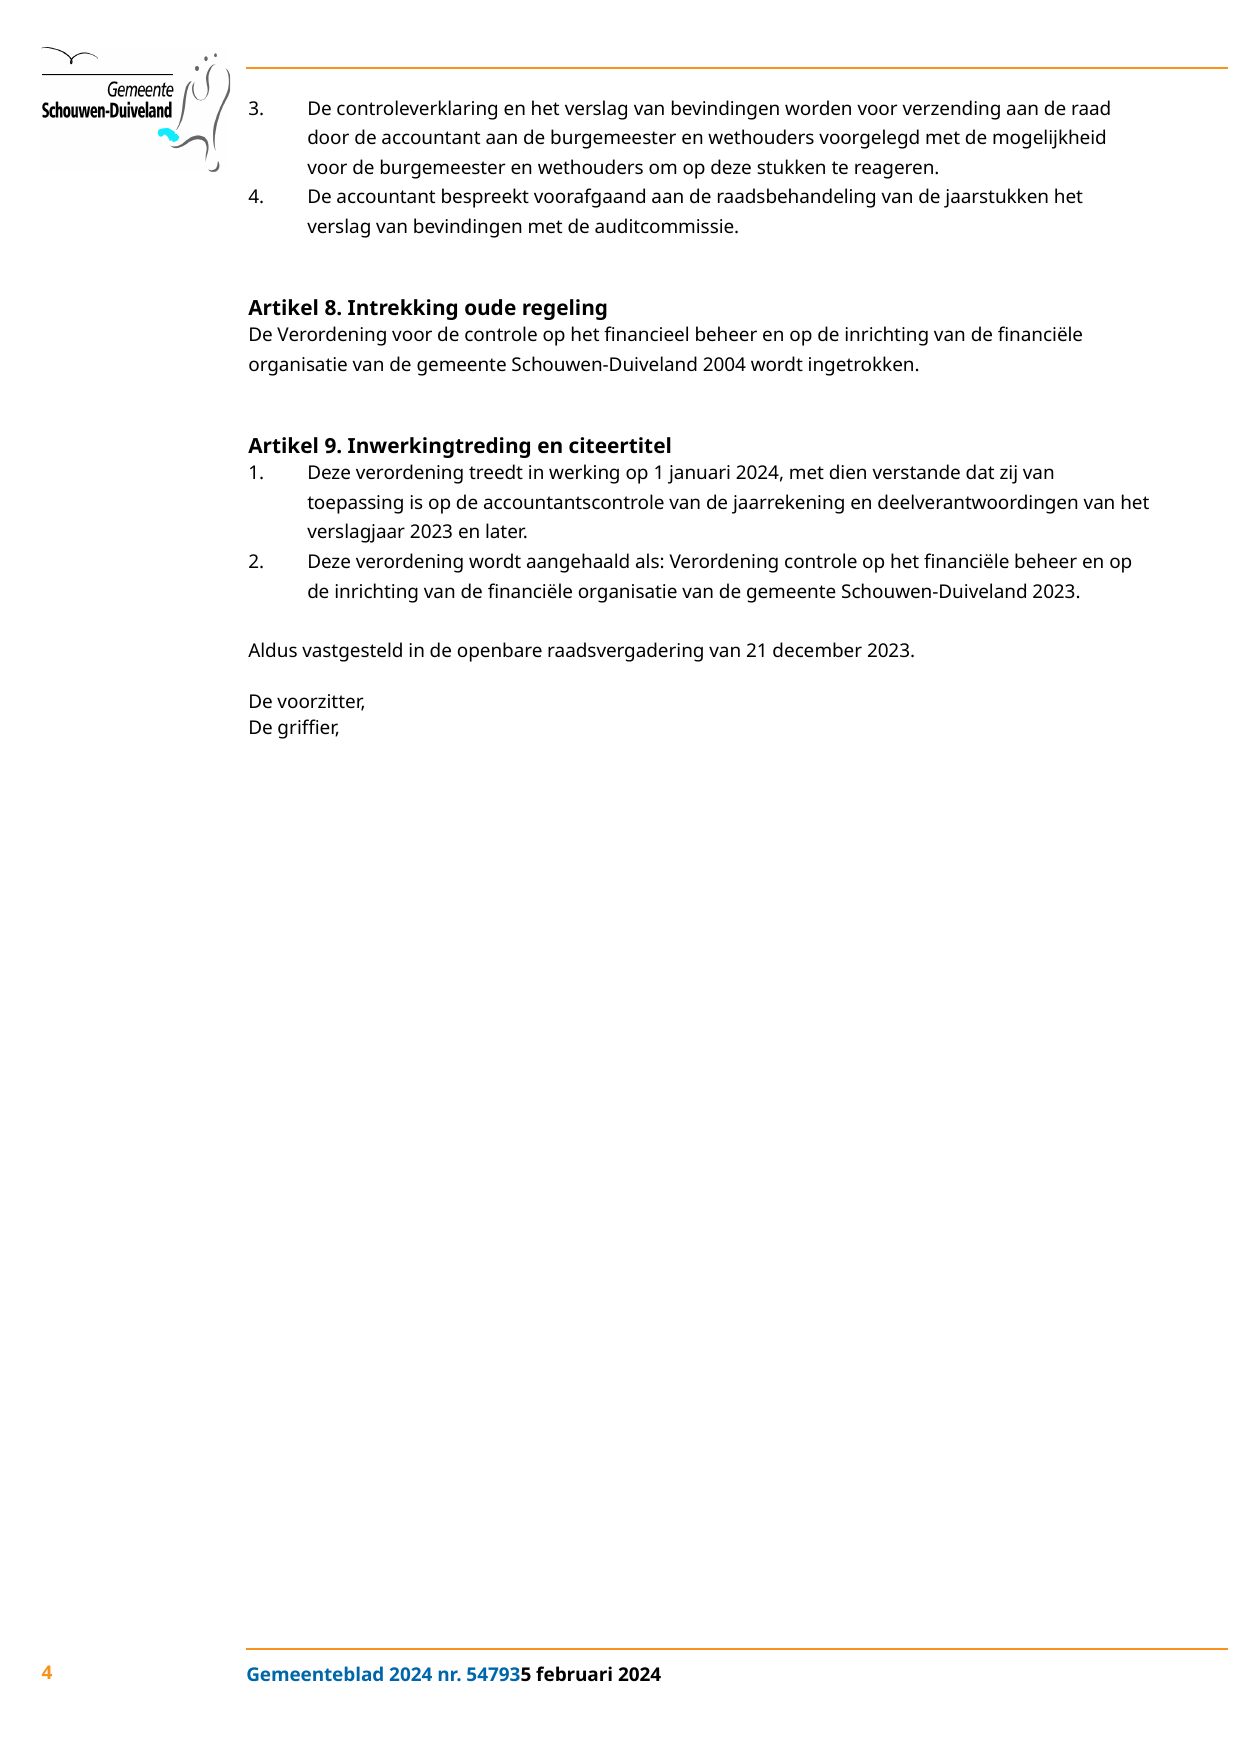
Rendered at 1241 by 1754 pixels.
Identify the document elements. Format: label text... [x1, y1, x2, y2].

text De Verordening voor de controle op het financieel beheer en op de inrichting van de financiële organisatie van de gemeente Schouwen-Duiveland 2004 wordt ingetrokken. [248, 322, 1152, 377]
list De accountant bespreekt voorafgaand aan de raadsbehandeling van de jaarstukken het verslag van bevindingen met de auditcommissie. [248, 183, 1152, 239]
list Deze verordening wordt aangehaald als: Verordening controle op het financiële beheer en op de inrichting van de financiële organisatie van de gemeente Schouwen-Duiveland 2023. [248, 548, 1152, 604]
text Aldus vastgesteld in de openbare raadsvergadering van 21 december 2023. [248, 637, 1152, 663]
list De controleverklaring en het verslag van bevindingen worden voor verzending aan de raad door de accountant aan de burgemeester en wethouders voorgelegd met de mogelijkheid voor de burgemeester en wethouders om op deze stukken te reageren. [248, 95, 1152, 180]
text Artikel 8. Intrekking oude regeling [248, 293, 1152, 322]
text De voorzitter, [248, 688, 1152, 714]
text De griffier, [248, 714, 1152, 740]
picture [41, 47, 231, 172]
list Deze verordening treedt in werking op 1 januari 2024, met dien verstande dat zij van toepassing is op de accountantscontrole van de jaarrekening en deelverantwoordingen van het verslagjaar 2023 en later. [248, 459, 1152, 544]
text Artikel 9. Inwerkingtreding en citeertitel [248, 431, 1152, 459]
